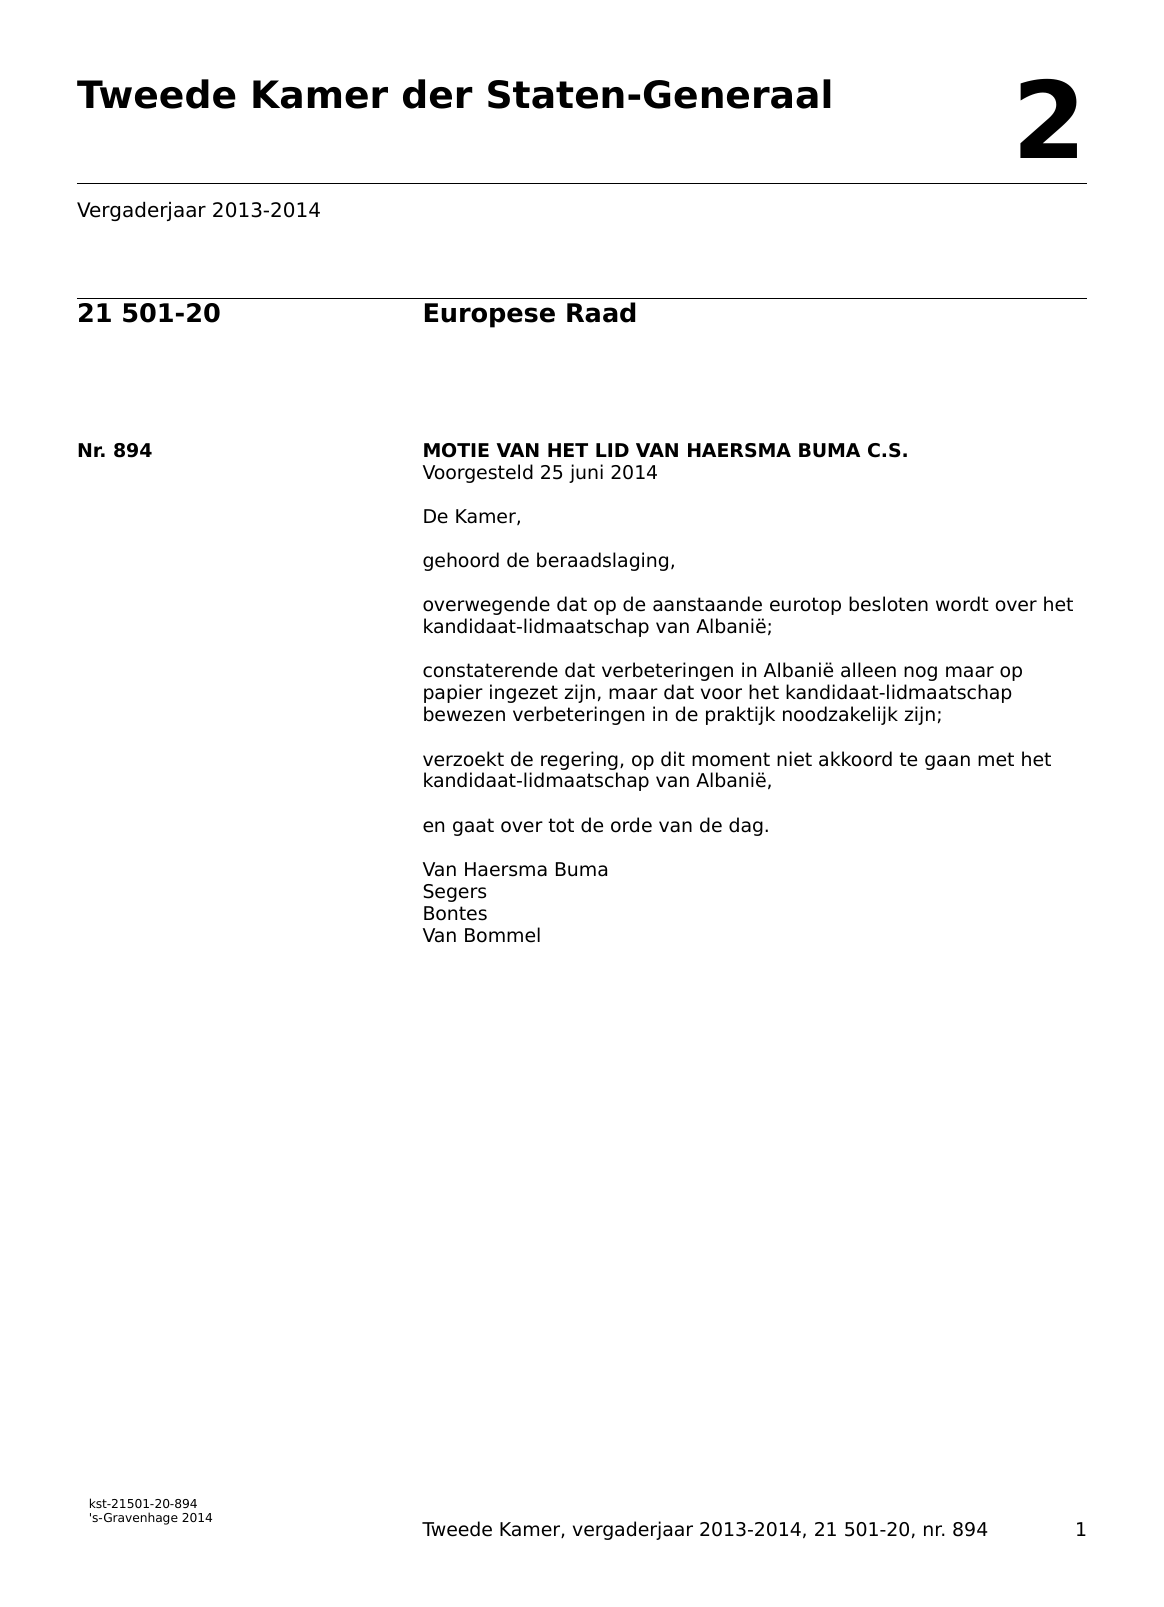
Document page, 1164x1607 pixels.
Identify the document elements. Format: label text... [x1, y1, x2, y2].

table_header Tweede Kamer der Staten-Generaal [77, 59, 886, 183]
table_header 2 [886, 59, 1087, 183]
text Segers [422, 881, 1087, 903]
text kst-21501-20-894 [88, 1497, 323, 1511]
subtitle Nr. 894 MOTIE VAN HET LID VAN HAERSMA BUMA C.S. [77, 440, 1087, 462]
text Van Bommel [422, 925, 1087, 947]
text gehoord de beraadslaging, [422, 550, 1087, 572]
table_cell Vergaderjaar 2013-2014 [77, 184, 1087, 298]
text overwegende dat op de aanstaande eurotop besloten wordt over het kandidaat-lidmaatschap van Albanië; [422, 594, 1087, 638]
text De Kamer, [422, 506, 1087, 528]
text constaterende dat verbeteringen in Albanië alleen nog maar op papier ingezet zijn, maar dat voor het kandidaat-lidmaatschap bewezen verbeteringen in de praktijk noodzakelijk zijn; [422, 660, 1087, 726]
text verzoekt de regering, op dit moment niet akkoord te gaan met het kandidaat-lidmaatschap van Albanië, [422, 748, 1087, 792]
text Voorgesteld 25 juni 2014 [422, 462, 1087, 484]
text Van Haersma Buma [422, 859, 1087, 881]
text en gaat over tot de orde van de dag. [422, 814, 1087, 837]
text Bontes [422, 903, 1087, 925]
text 's-Gravenhage 2014 [88, 1511, 323, 1525]
subtitle 21 501-20 Europese Raad [77, 299, 1087, 329]
